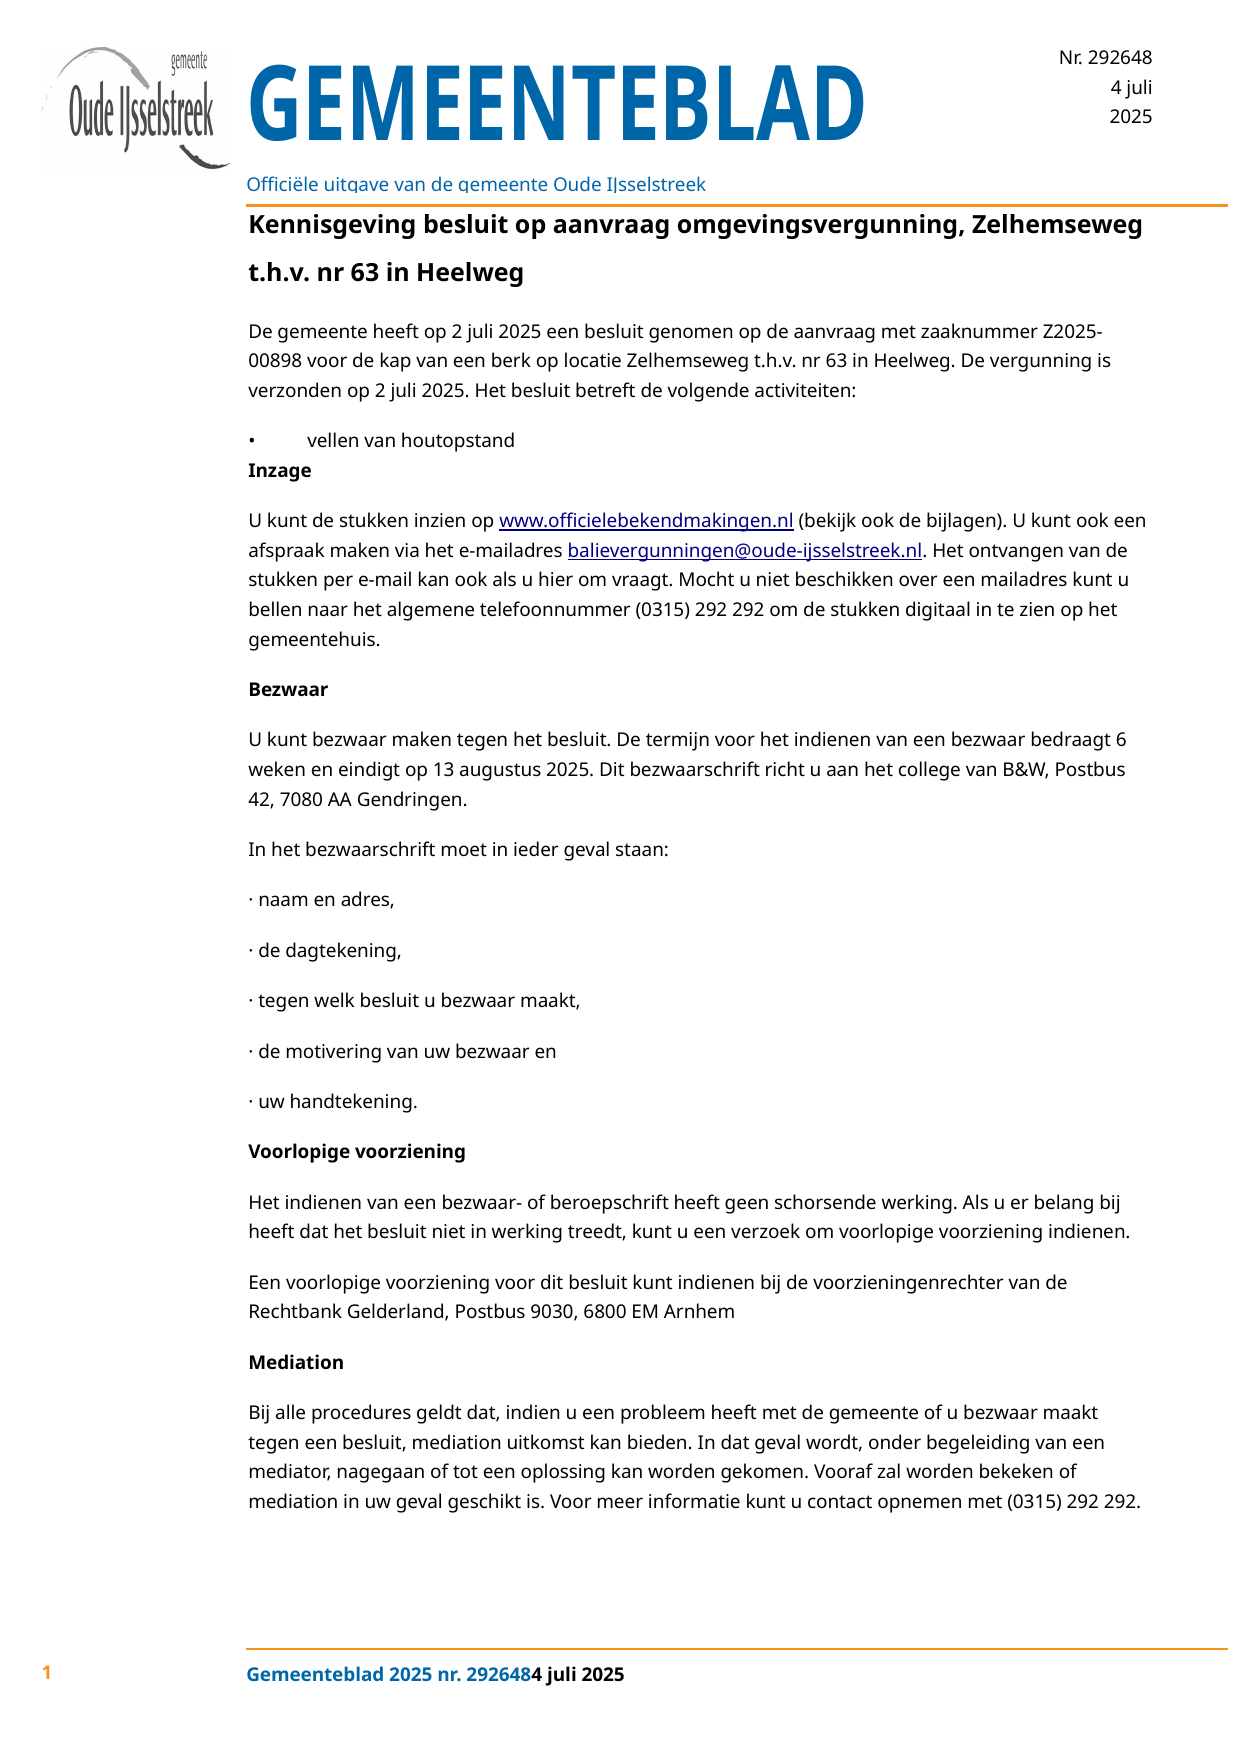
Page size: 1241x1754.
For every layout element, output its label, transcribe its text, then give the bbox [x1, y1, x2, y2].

picture [41, 47, 231, 172]
text Het indienen van een bezwaar- of beroepschrift heeft geen schorsende werking. Als u er belang bij heeft dat het besluit niet in werking treedt, kunt u een verzoek om voorlopige voorziening indienen. [248, 1189, 1152, 1244]
text · naam en adres, [248, 887, 1152, 912]
text Voorlopige voorziening [248, 1139, 1152, 1164]
text · tegen welk besluit u bezwaar maakt, [248, 987, 1152, 1013]
text Bij alle procedures geldt dat, indien u een probleem heeft met de gemeente of u bezwaar maakt tegen een besluit, mediation uitkomst kan bieden. In dat geval wordt, onder begeleiding van een mediator, nagegaan of tot een oplossing kan worden gekomen. Vooraf zal worden bekeken of mediation in uw geval geschikt is. Voor meer informatie kunt u contact opnemen met (0315) 292 292. [248, 1399, 1152, 1514]
list vellen van houtopstand [248, 427, 1152, 453]
text U kunt de stukken inzien op www.officielebekendmakingen.nl (bekijk ook de bijlagen). U kunt ook een afspraak maken via het e-mailadres balievergunningen@oude-ijsselstreek.nl. Het ontvangen van de stukken per e-mail kan ook als u hier om vraagt. Mocht u niet beschikken over een mailadres kunt u bellen naar het algemene telefoonnummer (0315) 292 292 om de stukken digitaal in te zien op het gemeentehuis. [248, 507, 1152, 652]
text · de motivering van uw bezwaar en [248, 1038, 1152, 1064]
text · de dagtekening, [248, 937, 1152, 963]
text U kunt bezwaar maken tegen het besluit. De termijn voor het indienen van een bezwaar bedraagt 6 weken en eindigt op 13 augustus 2025. Dit bezwaarschrift richt u aan het college van B&W, Postbus 42, 7080 AA Gendringen. [248, 727, 1152, 812]
text · uw handtekening. [248, 1088, 1152, 1114]
text In het bezwaarschrift moet in ieder geval staan: [248, 836, 1152, 862]
text Bezwaar [248, 676, 1152, 702]
text Een voorlopige voorziening voor dit besluit kunt indienen bij de voorzieningenrechter van de Rechtbank Gelderland, Postbus 9030, 6800 EM Arnhem [248, 1269, 1152, 1324]
text De gemeente heeft op 2 juli 2025 een besluit genomen op de aanvraag met zaaknummer Z2025-00898 voor de kap van een berk op locatie Zelhemseweg t.h.v. nr 63 in Heelweg. De vergunning is verzonden op 2 juli 2025. Het besluit betreft de volgende activiteiten: [248, 318, 1152, 403]
text Inzage [248, 457, 1152, 483]
text Mediation [248, 1349, 1152, 1375]
text Kennisgeving besluit op aanvraag omgevingsvergunning, Zelhemseweg t.h.v. nr 63 in Heelweg [248, 207, 1152, 288]
